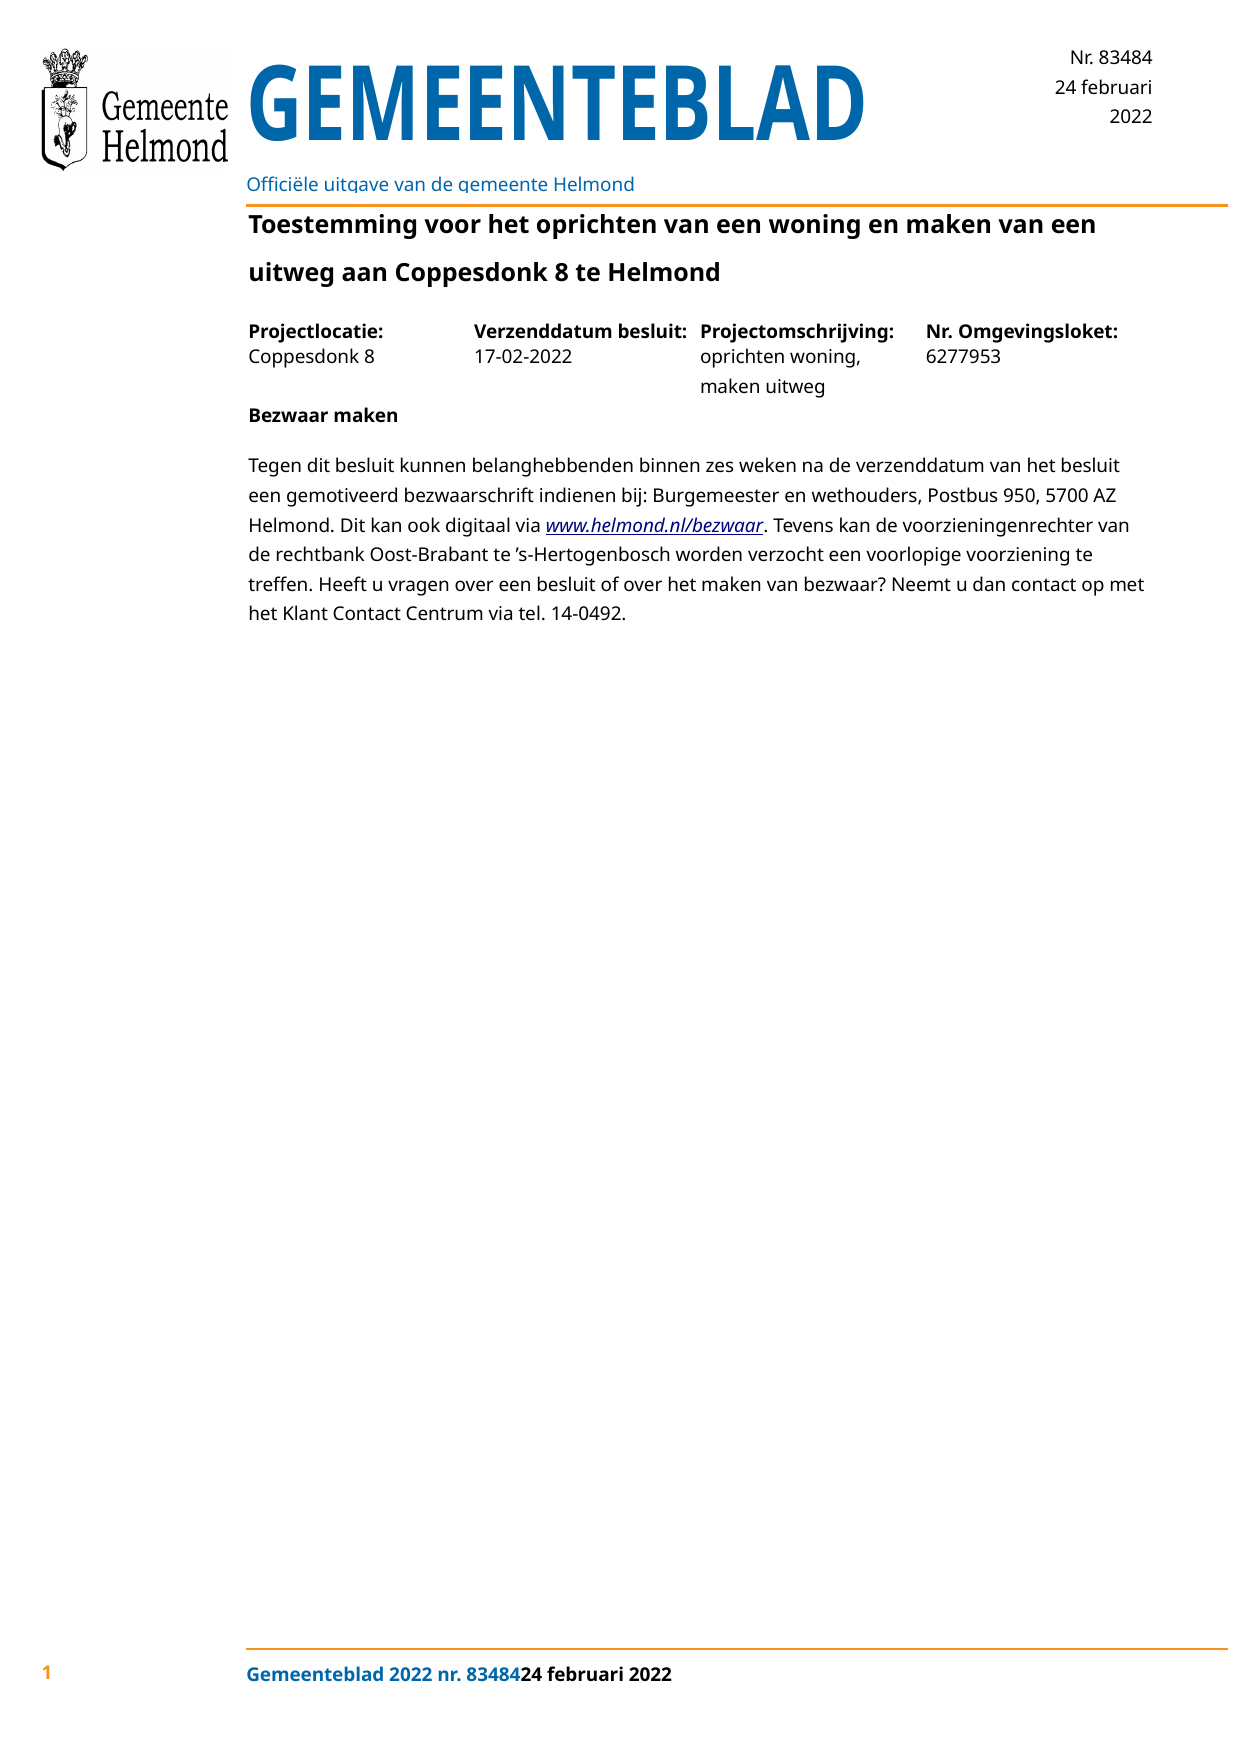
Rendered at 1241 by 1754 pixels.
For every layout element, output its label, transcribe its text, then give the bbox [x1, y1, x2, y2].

text Bezwaar maken [248, 402, 1152, 428]
text Tegen dit besluit kunnen belanghebbenden binnen zes weken na de verzenddatum van het besluit een gemotiveerd bezwaarschrift indienen bij: Burgemeester en wethouders, Postbus 950, 5700 AZ Helmond. Dit kan ook digitaal via www.helmond.nl/bezwaar. Tevens kan de voorzieningenrechter van de rechtbank Oost-Brabant te ’s-Hertogenbosch worden verzocht een voorlopige voorziening te treffen. Heeft u vragen over een besluit of over het maken van bezwaar? Neemt u dan contact op met het Klant Contact Centrum via tel. 14-0492. [248, 453, 1152, 626]
text Toestemming voor het oprichten van een woning en maken van een uitweg aan Coppesdonk 8 te Helmond [248, 207, 1152, 288]
table_header Projectomschrijving: [700, 318, 926, 344]
table_cell Coppesdonk 8 [248, 344, 474, 399]
table_cell 17-02-2022 [474, 344, 700, 399]
table_header Verzenddatum besluit: [474, 318, 700, 344]
table_header Projectlocatie: [248, 318, 474, 344]
table_cell 6277953 [926, 344, 1152, 399]
picture [41, 47, 231, 172]
table_header Nr. Omgevingsloket: [926, 318, 1152, 344]
table_cell oprichten woning, maken uitweg [700, 344, 926, 399]
